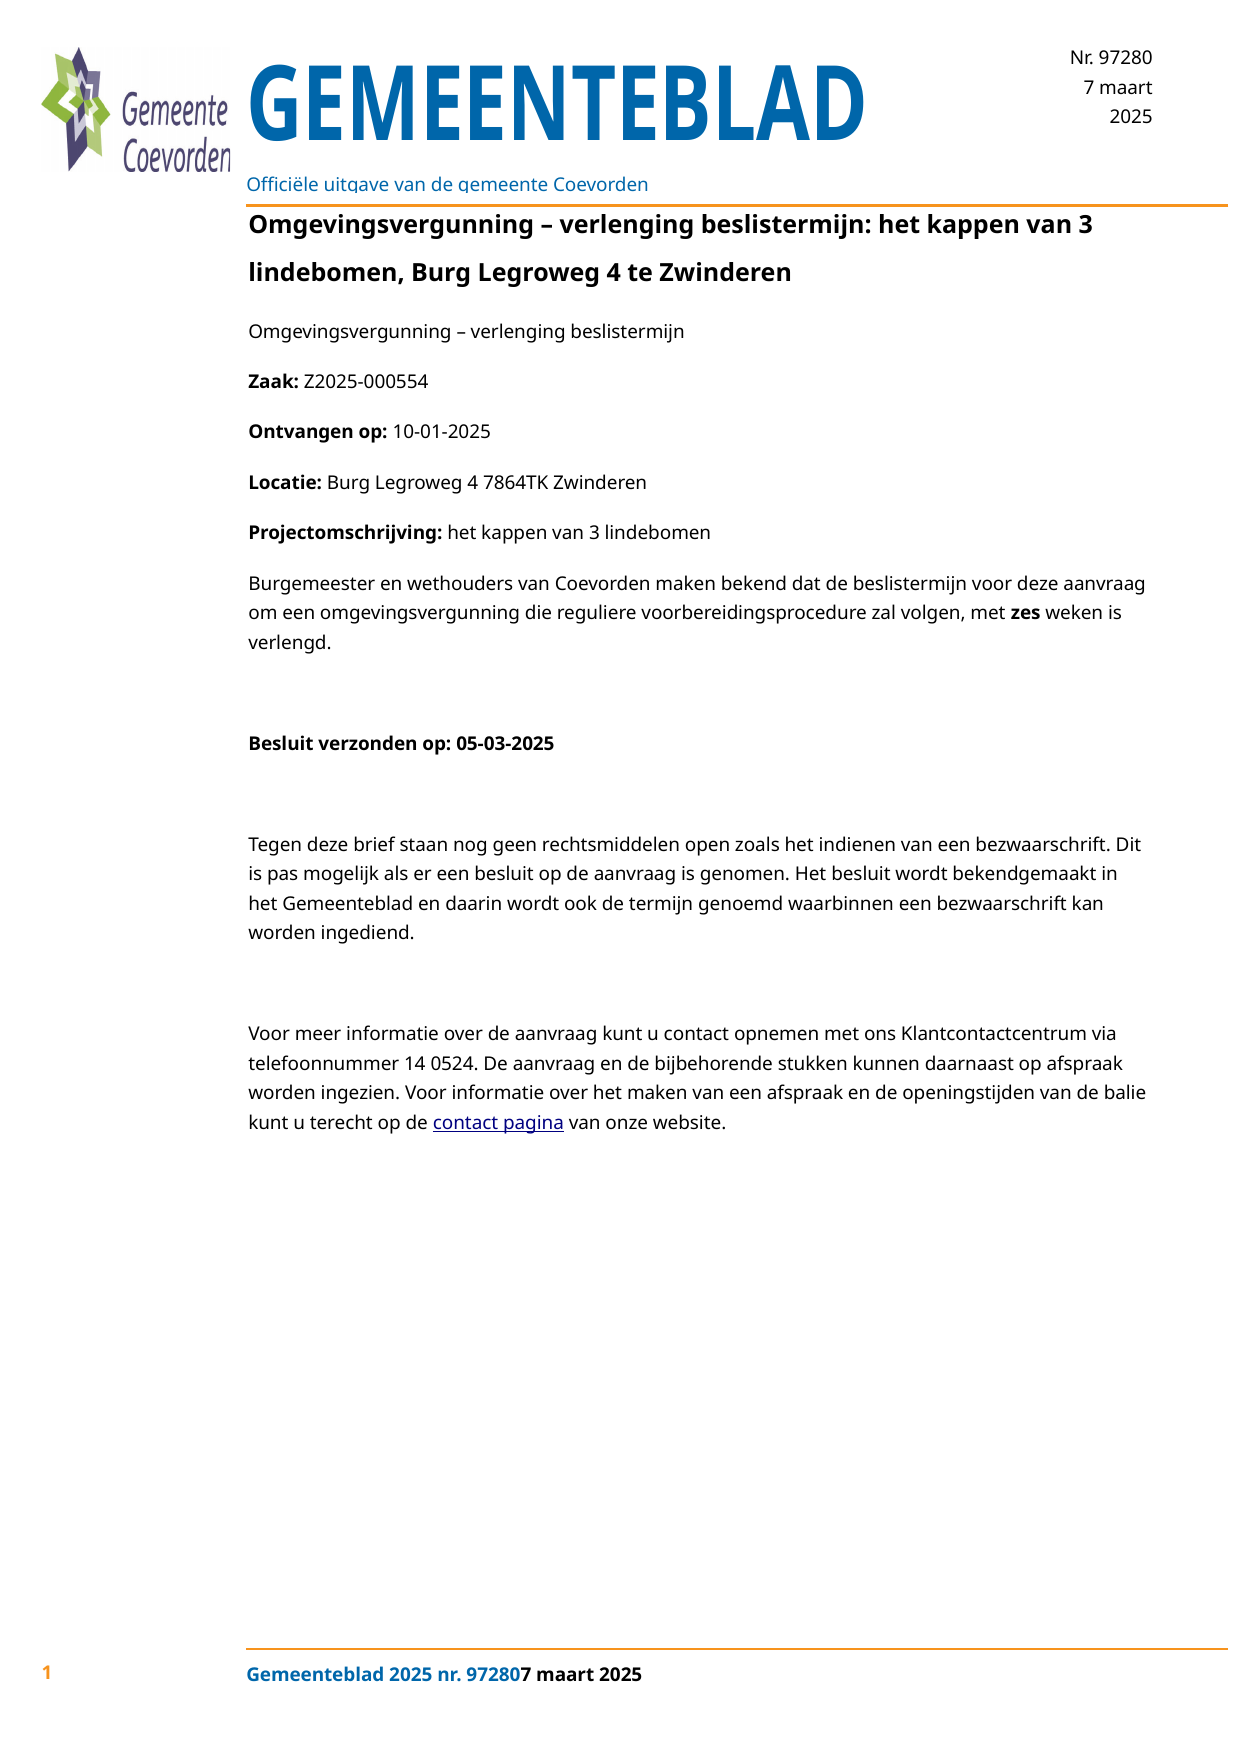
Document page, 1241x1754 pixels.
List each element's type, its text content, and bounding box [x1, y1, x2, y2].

text Ontvangen op: 10-01-2025 [248, 419, 1152, 444]
text Omgevingsvergunning – verlenging beslistermijn: het kappen van 3 lindebomen, Burg Legroweg 4 te Zwinderen [248, 207, 1152, 288]
text Voor meer informatie over de aanvraag kunt u contact opnemen met ons Klantcontactcentrum via telefoonnummer 14 0524. De aanvraag en de bijbehorende stukken kunnen daarnaast op afspraak worden ingezien. Voor informatie over het maken van een afspraak en de openingstijden van de balie kunt u terecht op de contact pagina van onze website. [248, 1020, 1152, 1135]
text Omgevingsvergunning – verlenging beslistermijn [248, 318, 1152, 344]
picture [41, 47, 231, 172]
text Burgemeester en wethouders van Coevorden maken bekend dat de beslistermijn voor deze aanvraag om een omgevingsvergunning die reguliere voorbereidingsprocedure zal volgen, met zes weken is verlengd. [248, 570, 1152, 655]
text Locatie: Burg Legroweg 4 7864TK Zwinderen [248, 469, 1152, 495]
text Besluit verzonden op: 05-03-2025 [248, 730, 1152, 756]
text Projectomschrijving: het kappen van 3 lindebomen [248, 519, 1152, 545]
text Zaak: Z2025-000554 [248, 368, 1152, 394]
text Tegen deze brief staan nog geen rechtsmiddelen open zoals het indienen van een bezwaarschrift. Dit is pas mogelijk als er een besluit op de aanvraag is genomen. Het besluit wordt bekendgemaakt in het Gemeenteblad en daarin wordt ook de termijn genoemd waarbinnen een bezwaarschrift kan worden ingediend. [248, 831, 1152, 945]
